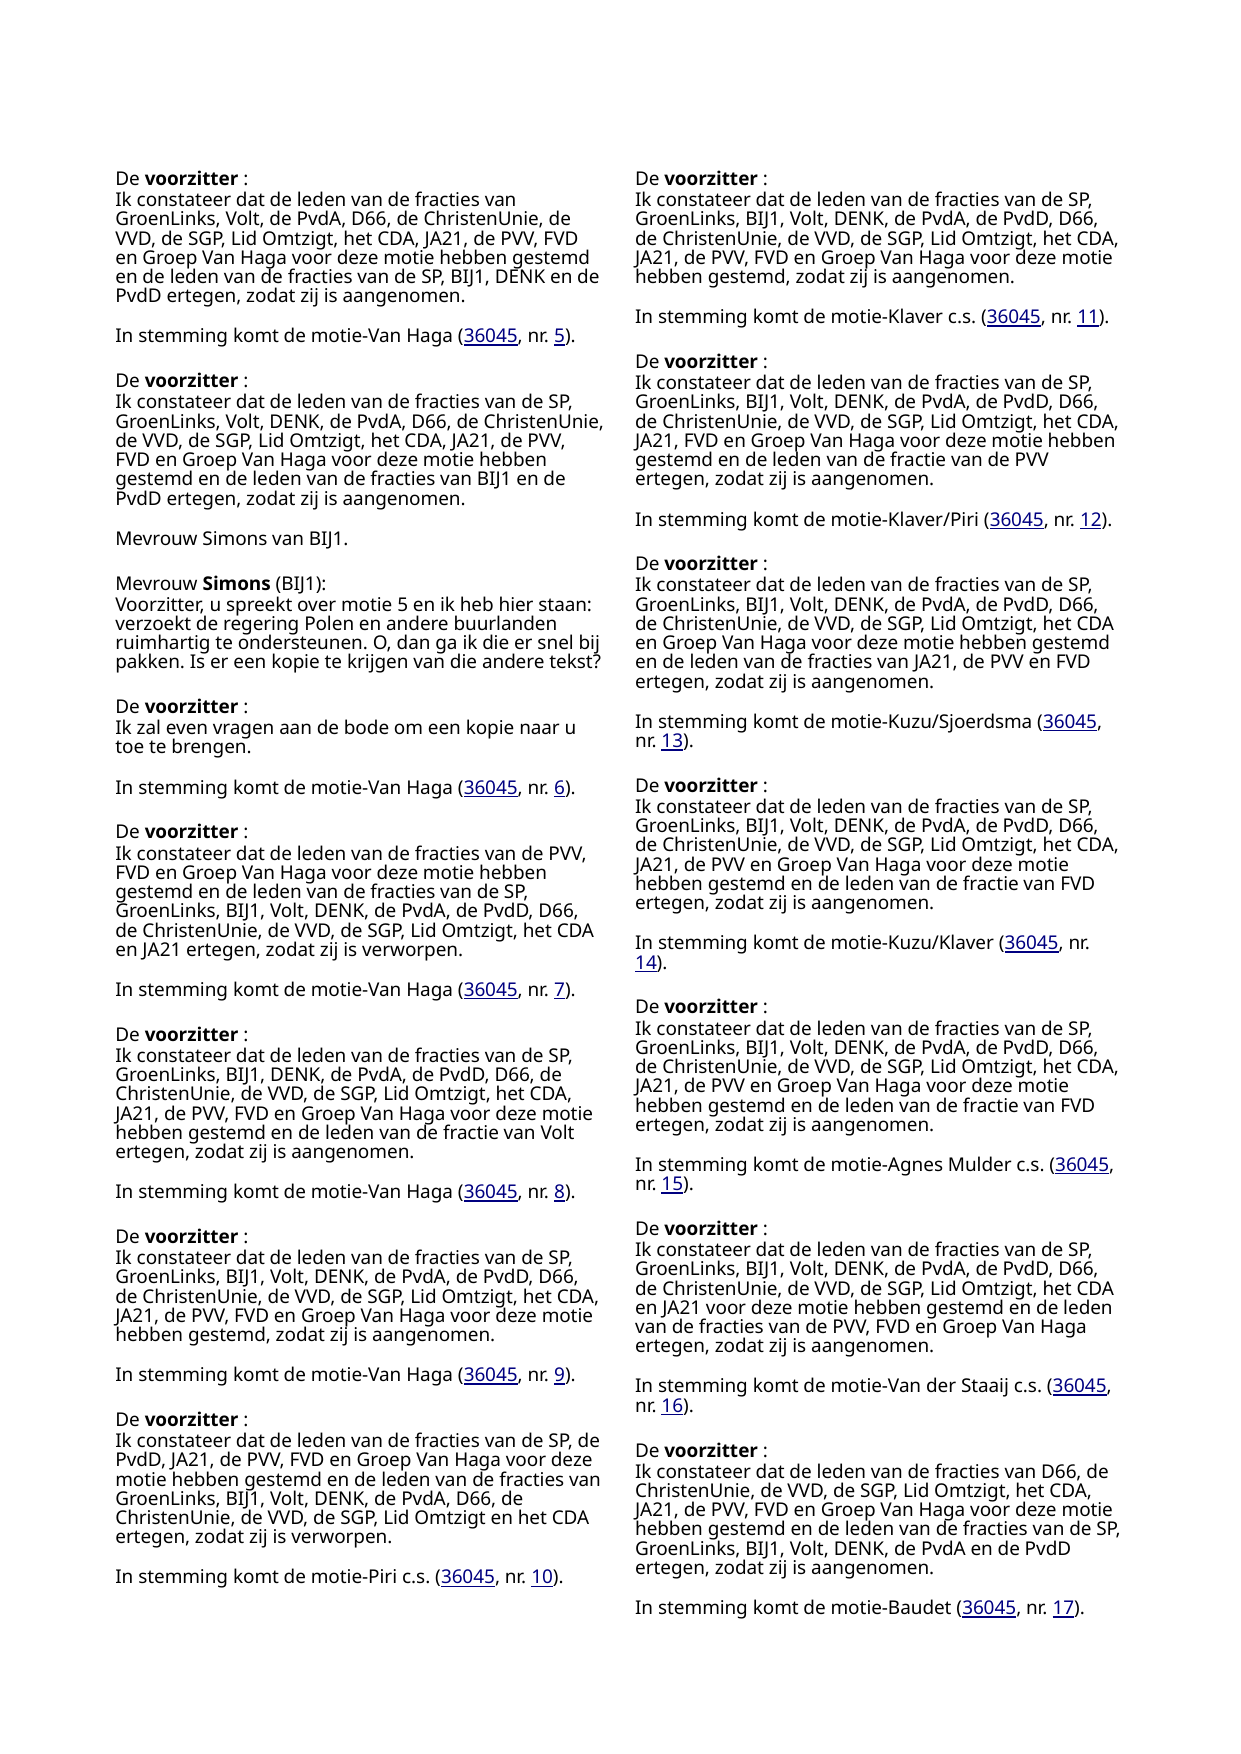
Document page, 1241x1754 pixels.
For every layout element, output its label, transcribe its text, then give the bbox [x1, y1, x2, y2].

text De voorzitter : [115, 819, 605, 844]
text Ik constateer dat de leden van de fracties van de SP, de PvdD, JA21, de PVV, FVD en Groep Van Haga voor deze motie hebben gestemd en de leden van de fracties van GroenLinks, BIJ1, Volt, DENK, de PvdA, D66, de ChristenUnie, de VVD, de SGP, Lid Omtzigt en het CDA ertegen, zodat zij is verworpen. [115, 1432, 605, 1548]
text De voorzitter : [115, 165, 605, 191]
text De voorzitter : [635, 165, 1125, 191]
text De voorzitter : [635, 551, 1125, 576]
text De voorzitter : [115, 693, 605, 719]
text Ik constateer dat de leden van de fracties van de PVV, FVD en Groep Van Haga voor deze motie hebben gestemd en de leden van de fracties van de SP, GroenLinks, BIJ1, Volt, DENK, de PvdA, de PvdD, D66, de ChristenUnie, de VVD, de SGP, Lid Omtzigt, het CDA en JA21 ertegen, zodat zij is verworpen. [115, 844, 605, 960]
text De voorzitter : [115, 368, 605, 393]
text Voorzitter, u spreekt over motie 5 en ik heb hier staan: verzoekt de regering Polen en andere buurlanden ruimhartig te ondersteunen. O, dan ga ik die er snel bij pakken. Is er een kopie te krijgen van die andere tekst? [115, 596, 605, 673]
text In stemming komt de motie-Van Haga (36045, nr. 5). [115, 327, 605, 347]
text Mevrouw Simons van BIJ1. [115, 530, 605, 549]
text Ik constateer dat de leden van de fracties van de SP, GroenLinks, BIJ1, Volt, DENK, de PvdA, de PvdD, D66, de ChristenUnie, de VVD, de SGP, Lid Omtzigt, het CDA en Groep Van Haga voor deze motie hebben gestemd en de leden van de fracties van JA21, de PVV en FVD ertegen, zodat zij is aangenomen. [635, 576, 1125, 692]
text In stemming komt de motie-Klaver/Piri (36045, nr. 12). [635, 511, 1125, 530]
text In stemming komt de motie-Van der Staaij c.s. (36045, nr. 16). [635, 1377, 1125, 1416]
text In stemming komt de motie-Klaver c.s. (36045, nr. 11). [635, 308, 1125, 327]
text In stemming komt de motie-Agnes Mulder c.s. (36045, nr. 15). [635, 1156, 1125, 1194]
text Ik constateer dat de leden van de fracties van GroenLinks, Volt, de PvdA, D66, de ChristenUnie, de VVD, de SGP, Lid Omtzigt, het CDA, JA21, de PVV, FVD en Groep Van Haga voor deze motie hebben gestemd en de leden van de fracties van de SP, BIJ1, DENK en de PvdD ertegen, zodat zij is aangenomen. [115, 191, 605, 307]
text De voorzitter : [115, 1223, 605, 1249]
text De voorzitter : [635, 348, 1125, 374]
text Ik constateer dat de leden van de fracties van de SP, GroenLinks, BIJ1, Volt, DENK, de PvdA, de PvdD, D66, de ChristenUnie, de VVD, de SGP, Lid Omtzigt, het CDA en JA21 voor deze motie hebben gestemd en de leden van de fracties van de PVV, FVD en Groep Van Haga ertegen, zodat zij is aangenomen. [635, 1241, 1125, 1357]
text De voorzitter : [635, 994, 1125, 1019]
text Mevrouw Simons (BIJ1): [115, 570, 605, 596]
text De voorzitter : [115, 1406, 605, 1432]
text In stemming komt de motie-Baudet (36045, nr. 17). [635, 1599, 1125, 1618]
text Ik constateer dat de leden van de fracties van de SP, GroenLinks, BIJ1, DENK, de PvdA, de PvdD, D66, de ChristenUnie, de VVD, de SGP, Lid Omtzigt, het CDA, JA21, de PVV, FVD en Groep Van Haga voor deze motie hebben gestemd en de leden van de fractie van Volt ertegen, zodat zij is aangenomen. [115, 1047, 605, 1162]
text Ik constateer dat de leden van de fracties van de SP, GroenLinks, BIJ1, Volt, DENK, de PvdA, de PvdD, D66, de ChristenUnie, de VVD, de SGP, Lid Omtzigt, het CDA, JA21, de PVV en Groep Van Haga voor deze motie hebben gestemd en de leden van de fractie van FVD ertegen, zodat zij is aangenomen. [635, 798, 1125, 913]
text De voorzitter : [115, 1021, 605, 1047]
text De voorzitter : [635, 772, 1125, 798]
text In stemming komt de motie-Van Haga (36045, nr. 8). [115, 1183, 605, 1202]
text Ik constateer dat de leden van de fracties van de SP, GroenLinks, BIJ1, Volt, DENK, de PvdA, de PvdD, D66, de ChristenUnie, de VVD, de SGP, Lid Omtzigt, het CDA, JA21, de PVV, FVD en Groep Van Haga voor deze motie hebben gestemd, zodat zij is aangenomen. [115, 1249, 605, 1345]
text Ik constateer dat de leden van de fracties van D66, de ChristenUnie, de VVD, de SGP, Lid Omtzigt, het CDA, JA21, de PVV, FVD en Groep Van Haga voor deze motie hebben gestemd en de leden van de fracties van de SP, GroenLinks, BIJ1, Volt, DENK, de PvdA en de PvdD ertegen, zodat zij is aangenomen. [635, 1463, 1125, 1578]
text Ik constateer dat de leden van de fracties van de SP, GroenLinks, BIJ1, Volt, DENK, de PvdA, de PvdD, D66, de ChristenUnie, de VVD, de SGP, Lid Omtzigt, het CDA, JA21, de PVV, FVD en Groep Van Haga voor deze motie hebben gestemd, zodat zij is aangenomen. [635, 191, 1125, 287]
text De voorzitter : [635, 1215, 1125, 1241]
text In stemming komt de motie-Van Haga (36045, nr. 7). [115, 981, 605, 1000]
text In stemming komt de motie-Kuzu/Klaver (36045, nr. 14). [635, 934, 1125, 973]
text In stemming komt de motie-Van Haga (36045, nr. 9). [115, 1366, 605, 1386]
text De voorzitter : [635, 1437, 1125, 1463]
text Ik constateer dat de leden van de fracties van de SP, GroenLinks, BIJ1, Volt, DENK, de PvdA, de PvdD, D66, de ChristenUnie, de VVD, de SGP, Lid Omtzigt, het CDA, JA21, FVD en Groep Van Haga voor deze motie hebben gestemd en de leden van de fractie van de PVV ertegen, zodat zij is aangenomen. [635, 374, 1125, 490]
text Ik constateer dat de leden van de fracties van de SP, GroenLinks, Volt, DENK, de PvdA, D66, de ChristenUnie, de VVD, de SGP, Lid Omtzigt, het CDA, JA21, de PVV, FVD en Groep Van Haga voor deze motie hebben gestemd en de leden van de fracties van BIJ1 en de PvdD ertegen, zodat zij is aangenomen. [115, 393, 605, 509]
text In stemming komt de motie-Piri c.s. (36045, nr. 10). [115, 1568, 605, 1588]
text In stemming komt de motie-Kuzu/Sjoerdsma (36045, nr. 13). [635, 713, 1125, 751]
text Ik constateer dat de leden van de fracties van de SP, GroenLinks, BIJ1, Volt, DENK, de PvdA, de PvdD, D66, de ChristenUnie, de VVD, de SGP, Lid Omtzigt, het CDA, JA21, de PVV en Groep Van Haga voor deze motie hebben gestemd en de leden van de fractie van FVD ertegen, zodat zij is aangenomen. [635, 1019, 1125, 1135]
text Ik zal even vragen aan de bode om een kopie naar u toe te brengen. [115, 719, 605, 758]
text In stemming komt de motie-Van Haga (36045, nr. 6). [115, 779, 605, 798]
